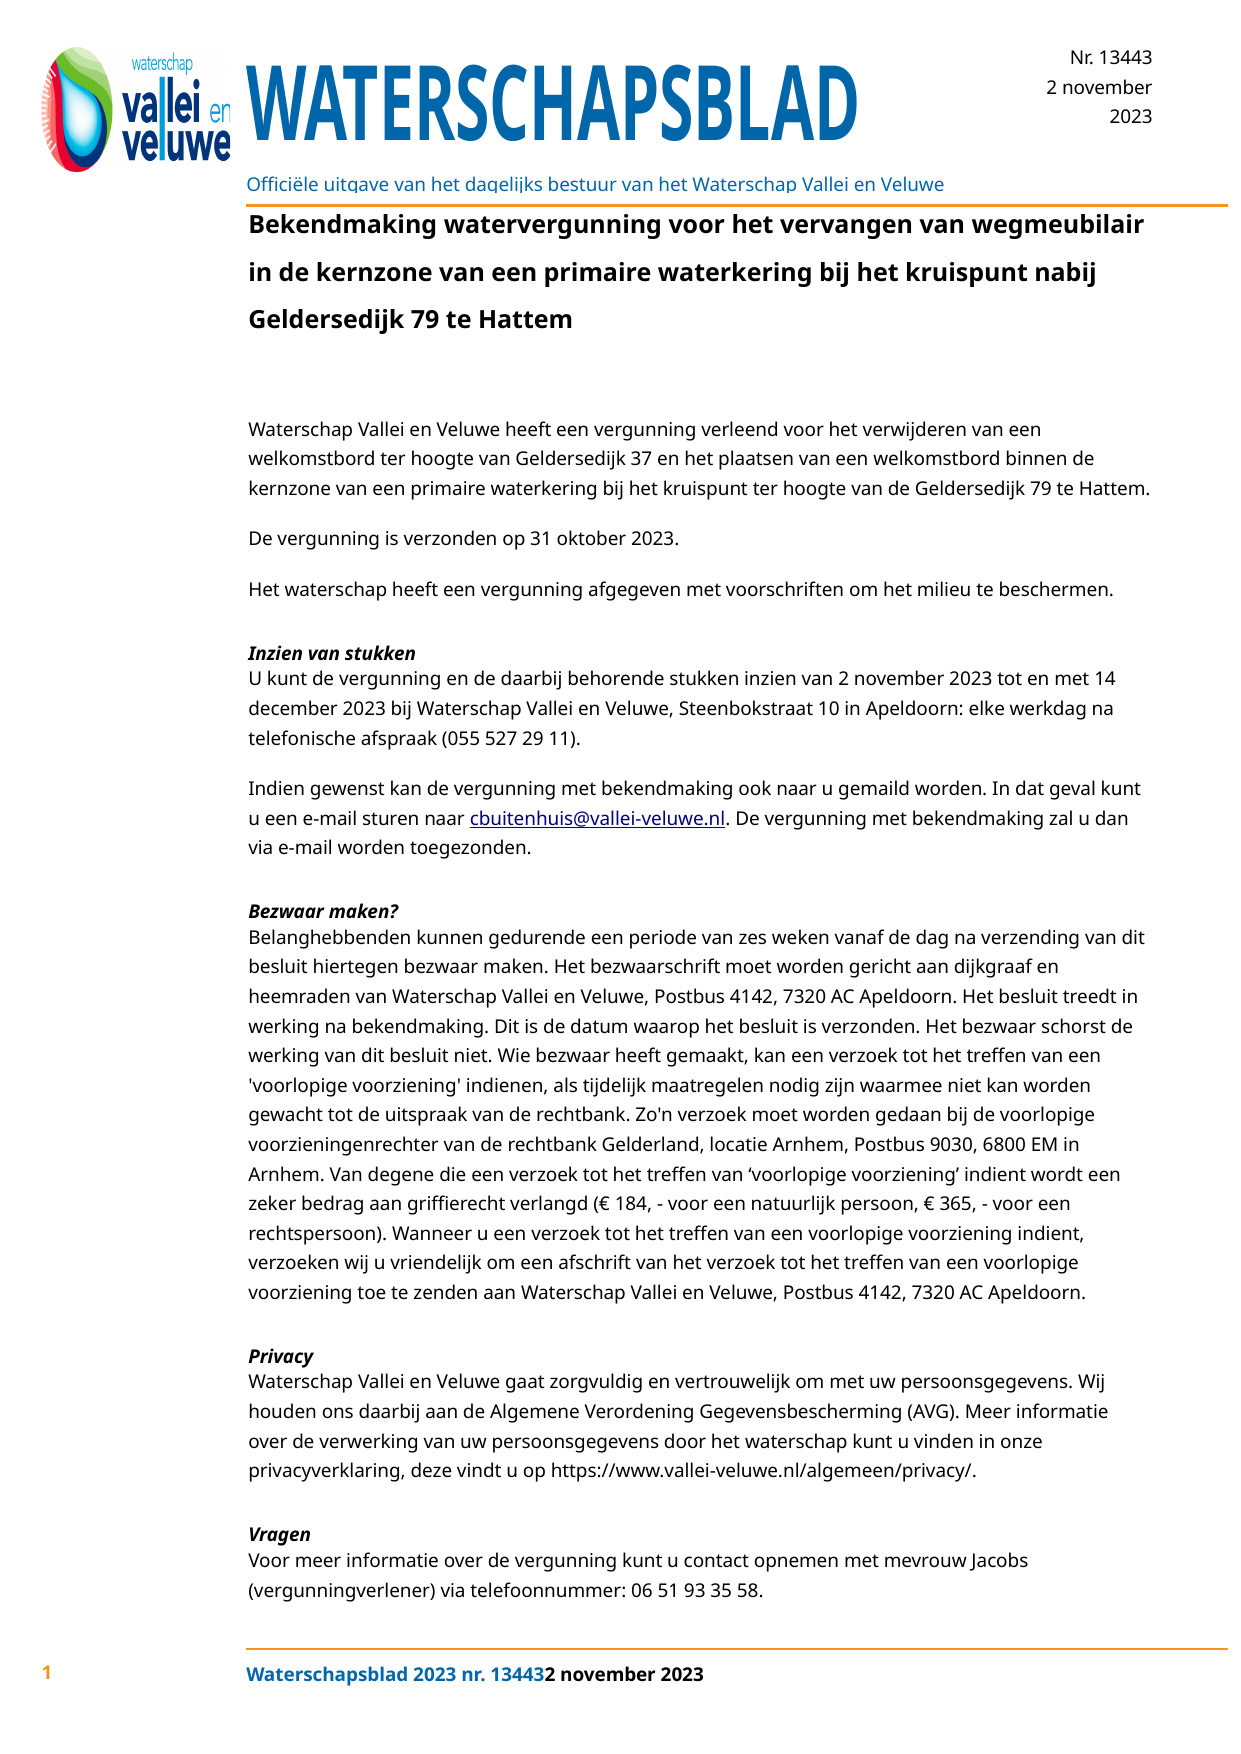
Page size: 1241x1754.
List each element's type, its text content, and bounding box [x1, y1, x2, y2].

text Indien gewenst kan de vergunning met bekendmaking ook naar u gemaild worden. In dat geval kunt u een e-mail sturen naar cbuitenhuis@vallei-veluwe.nl. De vergunning met bekendmaking zal u dan via e-mail worden toegezonden. [248, 775, 1152, 860]
text De vergunning is verzonden op 31 oktober 2023. [248, 526, 1152, 551]
text Bekendmaking watervergunning voor het vervangen van wegmeubilair in de kernzone van een primaire waterkering bij het kruispunt nabij Geldersedijk 79 te Hattem [248, 207, 1152, 336]
picture [41, 47, 231, 172]
text Privacy [248, 1343, 1152, 1369]
text U kunt de vergunning en de daarbij behorende stukken inzien van 2 november 2023 tot en met 14 december 2023 bij Waterschap Vallei en Veluwe, Steenbokstraat 10 in Apeldoorn: elke werkdag na telefonische afspraak (055 527 29 11). [248, 666, 1152, 751]
text Inzien van stukken [248, 640, 1152, 666]
text Voor meer informatie over de vergunning kunt u contact opnemen met mevrouw Jacobs (vergunningverlener) via telefoonnummer: 06 51 93 35 58. [248, 1547, 1152, 1602]
text Waterschap Vallei en Veluwe gaat zorgvuldig en vertrouwelijk om met uw persoonsgegevens. Wij houden ons daarbij aan de Algemene Verordening Gegevensbescherming (AVG). Meer informatie over de verwerking van uw persoonsgegevens door het waterschap kunt u vinden in onze privacyverklaring, deze vindt u op https://www.vallei-veluwe.nl/algemeen/privacy/. [248, 1369, 1152, 1483]
text Waterschap Vallei en Veluwe heeft een vergunning verleend voor het verwijderen van een welkomstbord ter hoogte van Geldersedijk 37 en het plaatsen van een welkomstbord binnen de kernzone van een primaire waterkering bij het kruispunt ter hoogte van de Geldersedijk 79 te Hattem. [248, 416, 1152, 501]
text Belanghebbenden kunnen gedurende een periode van zes weken vanaf de dag na verzending van dit besluit hiertegen bezwaar maken. Het bezwaarschrift moet worden gericht aan dijkgraaf en heemraden van Waterschap Vallei en Veluwe, Postbus 4142, 7320 AC Apeldoorn. Het besluit treedt in werking na bekendmaking. Dit is de datum waarop het besluit is verzonden. Het bezwaar schorst de werking van dit besluit niet. Wie bezwaar heeft gemaakt, kan een verzoek tot het treffen van een 'voorlopige voorziening' indienen, als tijdelijk maatregelen nodig zijn waarmee niet kan worden gewacht tot de uitspraak van de rechtbank. Zo'n verzoek moet worden gedaan bij de voorlopige voorzieningenrechter van de rechtbank Gelderland, locatie Arnhem, Postbus 9030, 6800 EM in Arnhem. Van degene die een verzoek tot het treffen van ‘voorlopige voorziening’ indient wordt een zeker bedrag aan griffierecht verlangd (€ 184, - voor een natuurlijk persoon, € 365, - voor een rechtspersoon). Wanneer u een verzoek tot het treffen van een voorlopige voorziening indient, verzoeken wij u vriendelijk om een afschrift van het verzoek tot het treffen van een voorlopige voorziening toe te zenden aan Waterschap Vallei en Veluwe, Postbus 4142, 7320 AC Apeldoorn. [248, 924, 1152, 1305]
text Bezwaar maken? [248, 898, 1152, 924]
text Vragen [248, 1521, 1152, 1547]
text Het waterschap heeft een vergunning afgegeven met voorschriften om het milieu te beschermen. [248, 576, 1152, 602]
